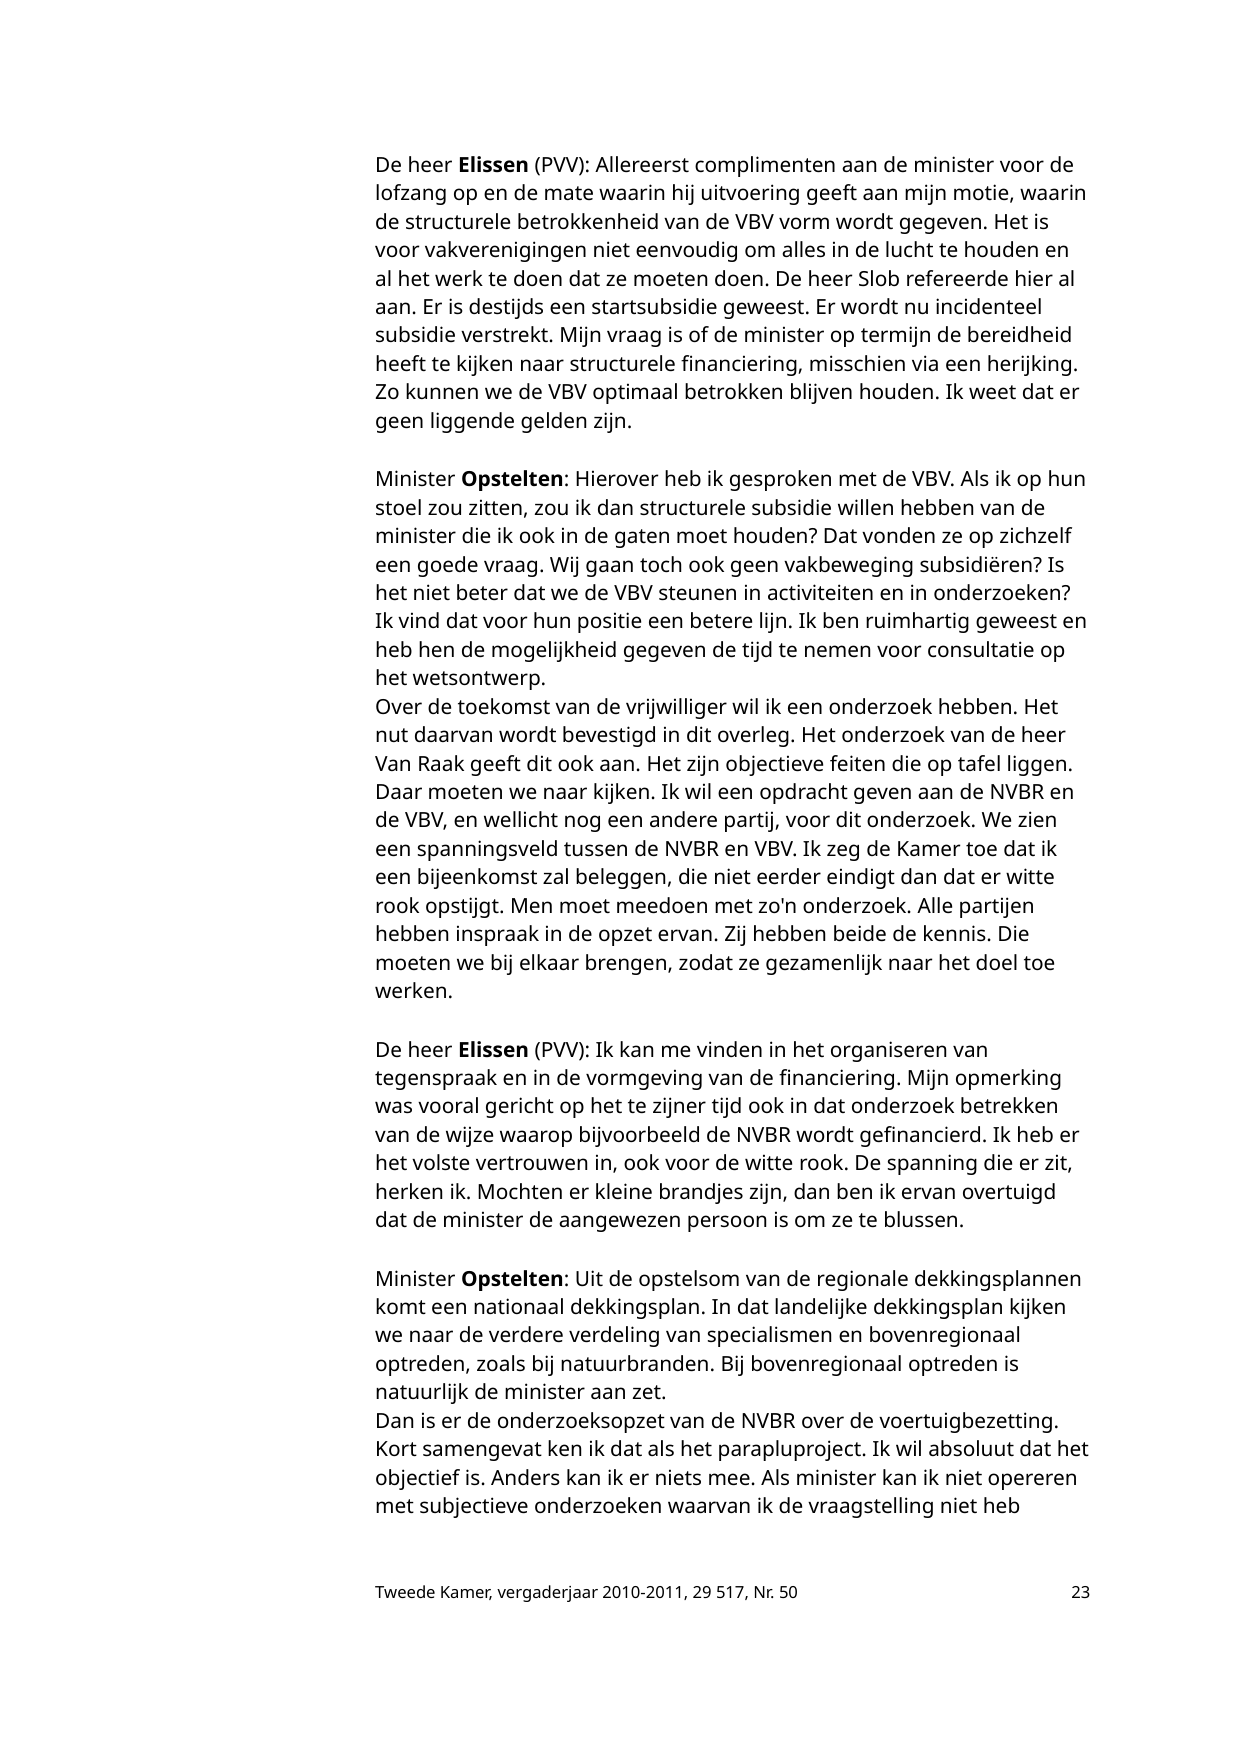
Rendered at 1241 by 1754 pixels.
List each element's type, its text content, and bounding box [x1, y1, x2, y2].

text Dan is er de onderzoeksopzet van de NVBR over de voertuigbezetting. Kort samengevat ken ik dat als het parapluproject. Ik wil absoluut dat het objectief is. Anders kan ik er niets mee. Als minister kan ik niet opereren met subjectieve onderzoeken waarvan ik de vraagstelling niet heb [375, 1406, 1090, 1520]
text Minister Opstelten: Uit de opstelsom van de regionale dekkingsplannen komt een nationaal dekkingsplan. In dat landelijke dekkingsplan kijken we naar de verdere verdeling van specialismen en bovenregionaal optreden, zoals bij natuurbranden. Bij bovenregionaal optreden is natuurlijk de minister aan zet. [375, 1264, 1090, 1406]
text Minister Opstelten: Hierover heb ik gesproken met de VBV. Als ik op hun stoel zou zitten, zou ik dan structurele subsidie willen hebben van de minister die ik ook in de gaten moet houden? Dat vonden ze op zichzelf een goede vraag. Wij gaan toch ook geen vakbeweging subsidiëren? Is het niet beter dat we de VBV steunen in activiteiten en in onderzoeken? Ik vind dat voor hun positie een betere lijn. Ik ben ruimhartig geweest en heb hen de mogelijkheid gegeven de tijd te nemen voor consultatie op het wetsontwerp. [375, 464, 1090, 692]
text De heer Elissen (PVV): Ik kan me vinden in het organiseren van tegenspraak en in de vormgeving van de financiering. Mijn opmerking was vooral gericht op het te zijner tijd ook in dat onderzoek betrekken van de wijze waarop bijvoorbeeld de NVBR wordt gefinancierd. Ik heb er het volste vertrouwen in, ook voor de witte rook. De spanning die er zit, herken ik. Mochten er kleine brandjes zijn, dan ben ik ervan overtuigd dat de minister de aangewezen persoon is om ze te blussen. [375, 1035, 1090, 1234]
text Over de toekomst van de vrijwilliger wil ik een onderzoek hebben. Het nut daarvan wordt bevestigd in dit overleg. Het onderzoek van de heer Van Raak geeft dit ook aan. Het zijn objectieve feiten die op tafel liggen. Daar moeten we naar kijken. Ik wil een opdracht geven aan de NVBR en de VBV, en wellicht nog een andere partij, voor dit onderzoek. We zien een spanningsveld tussen de NVBR en VBV. Ik zeg de Kamer toe dat ik een bijeenkomst zal beleggen, die niet eerder eindigt dan dat er witte rook opstijgt. Men moet meedoen met zo'n onderzoek. Alle partijen hebben inspraak in de opzet ervan. Zij hebben beide de kennis. Die moeten we bij elkaar brengen, zodat ze gezamenlijk naar het doel toe werken. [375, 692, 1090, 1005]
text De heer Elissen (PVV): Allereerst complimenten aan de minister voor de lofzang op en de mate waarin hij uitvoering geeft aan mijn motie, waarin de structurele betrokkenheid van de VBV vorm wordt gegeven. Het is voor vakverenigingen niet eenvoudig om alles in de lucht te houden en al het werk te doen dat ze moeten doen. De heer Slob refereerde hier al aan. Er is destijds een startsubsidie geweest. Er wordt nu incidenteel subsidie verstrekt. Mijn vraag is of de minister op termijn de bereidheid heeft te kijken naar structurele financiering, misschien via een herijking. Zo kunnen we de VBV optimaal betrokken blijven houden. Ik weet dat er geen liggende gelden zijn. [375, 150, 1090, 434]
